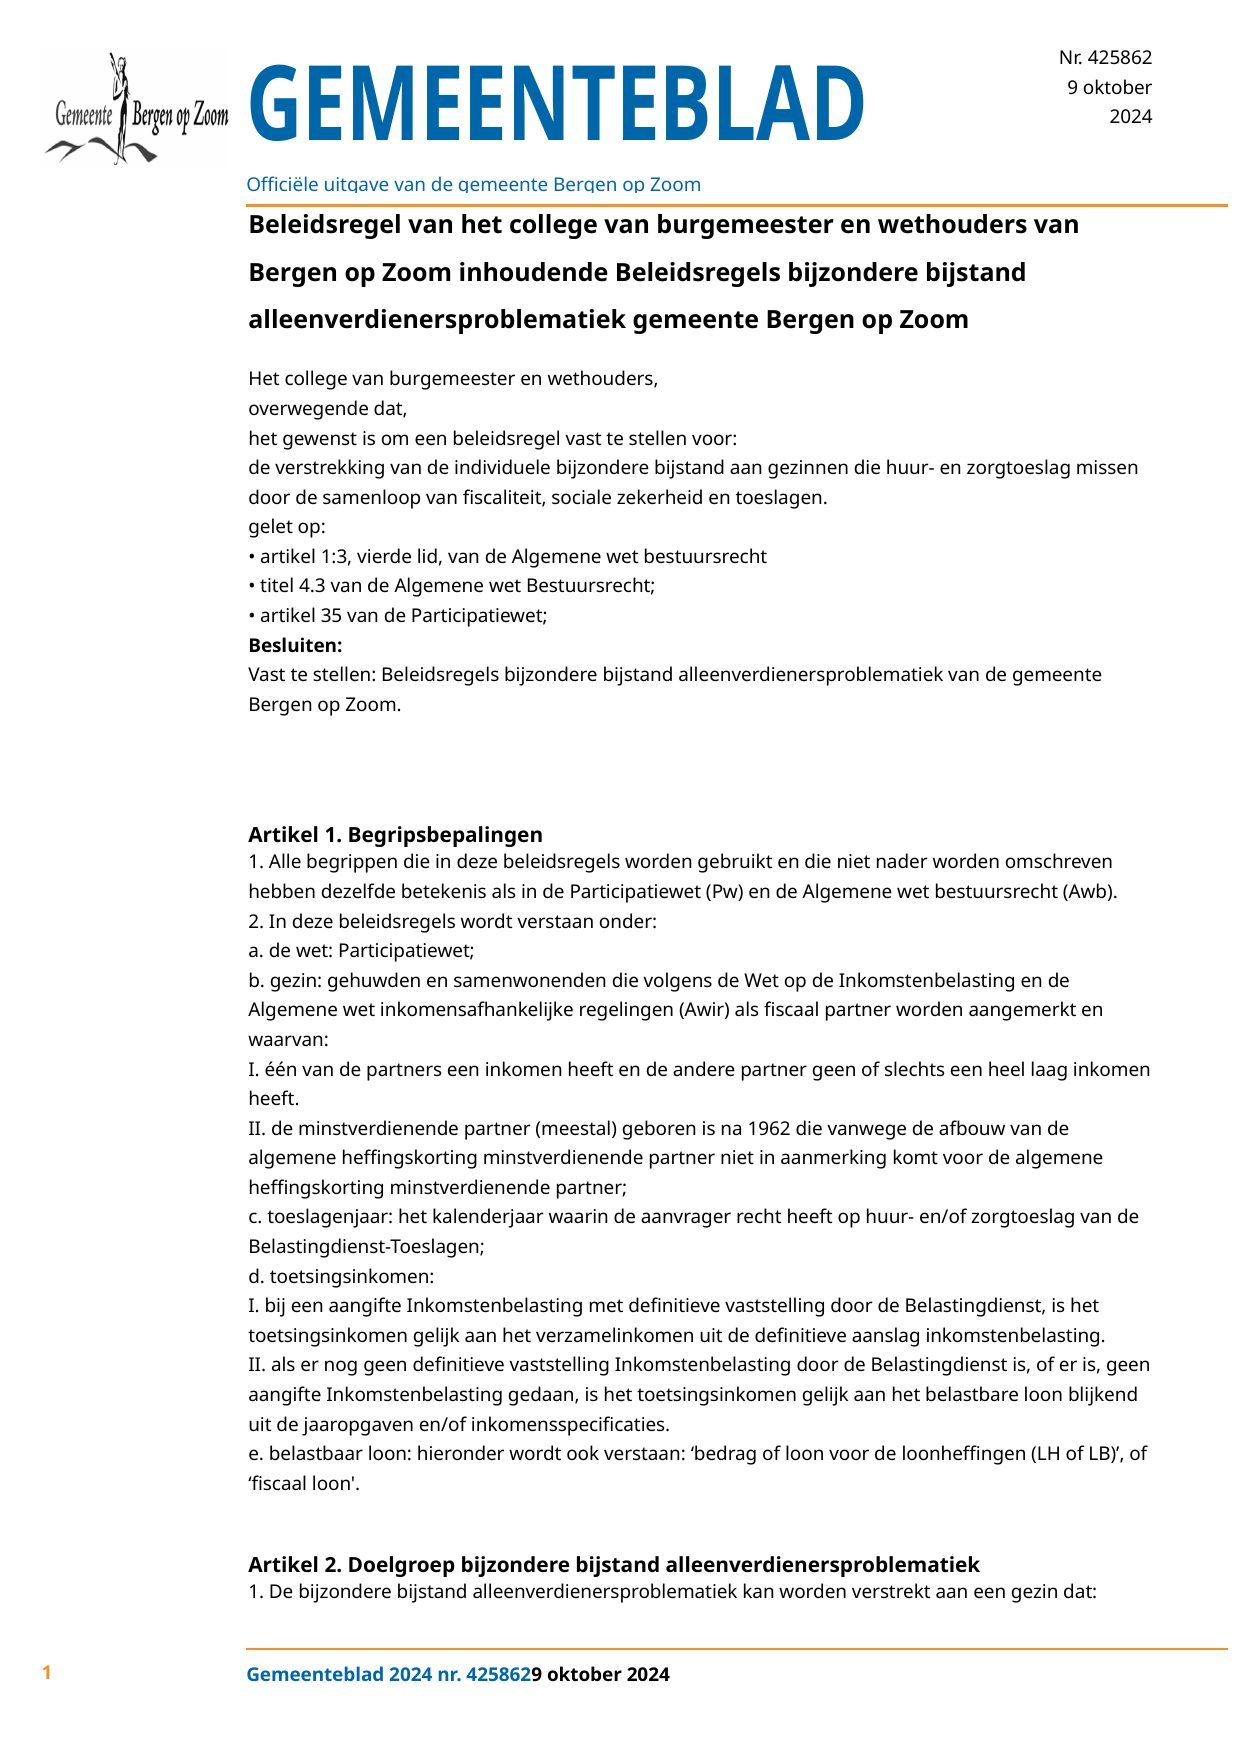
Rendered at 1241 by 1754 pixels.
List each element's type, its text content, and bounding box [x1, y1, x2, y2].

text a. de wet: Participatiewet; [248, 937, 1152, 963]
picture [41, 47, 231, 172]
text 1. De bijzondere bijstand alleenverdienersproblematiek kan worden verstrekt aan een gezin dat: [248, 1578, 1152, 1604]
text Besluiten: [248, 632, 1152, 657]
text Het college van burgemeester en wethouders, [248, 366, 1152, 391]
text II. als er nog geen definitieve vaststelling Inkomstenbelasting door de Belastingdienst is, of er is, geen aangifte Inkomstenbelasting gedaan, is het toetsingsinkomen gelijk aan het belastbare loon blijkend uit de jaaropgaven en/of inkomensspecificaties. [248, 1352, 1152, 1436]
text • artikel 35 van de Participatiewet; [248, 602, 1152, 628]
text 2. In deze beleidsregels wordt verstaan onder: [248, 908, 1152, 933]
text Beleidsregel van het college van burgemeester en wethouders van Bergen op Zoom inhoudende Beleidsregels bijzondere bijstand alleenverdienersproblematiek gemeente Bergen op Zoom [248, 207, 1152, 336]
text e. belastbaar loon: hieronder wordt ook verstaan: ‘bedrag of loon voor de loonheffingen (LH of LB)’, of ‘fiscaal loon'. [248, 1440, 1152, 1496]
text • titel 4.3 van de Algemene wet Bestuursrecht; [248, 573, 1152, 598]
text het gewenst is om een beleidsregel vast te stellen voor: [248, 425, 1152, 450]
text c. toeslagenjaar: het kalenderjaar waarin de aanvrager recht heeft op huur- en/of zorgtoeslag van de Belastingdienst-Toeslagen; [248, 1204, 1152, 1259]
text Artikel 2. Doelgroep bijzondere bijstand alleenverdienersproblematiek [248, 1550, 1152, 1578]
text gelet op: [248, 513, 1152, 539]
text I. bij een aangifte Inkomstenbelasting met definitieve vaststelling door de Belastingdienst, is het toetsingsinkomen gelijk aan het verzamelinkomen uit de definitieve aanslag inkomstenbelasting. [248, 1292, 1152, 1348]
text de verstrekking van de individuele bijzondere bijstand aan gezinnen die huur- en zorgtoeslag missen door de samenloop van fiscaliteit, sociale zekerheid en toeslagen. [248, 454, 1152, 509]
text b. gezin: gehuwden en samenwonenden die volgens de Wet op de Inkomstenbelasting en de Algemene wet inkomensafhankelijke regelingen (Awir) als fiscaal partner worden aangemerkt en waarvan: [248, 967, 1152, 1052]
text Vast te stellen: Beleidsregels bijzondere bijstand alleenverdienersproblematiek van de gemeente Bergen op Zoom. [248, 661, 1152, 717]
text II. de minstverdienende partner (meestal) geboren is na 1962 die vanwege de afbouw van de algemene heffingskorting minstverdienende partner niet in aanmerking komt voor de algemene heffingskorting minstverdienende partner; [248, 1115, 1152, 1200]
text 1. Alle begrippen die in deze beleidsregels worden gebruikt en die niet nader worden omschreven hebben dezelfde betekenis als in de Participatiewet (Pw) en de Algemene wet bestuursrecht (Awb). [248, 849, 1152, 904]
text • artikel 1:3, vierde lid, van de Algemene wet bestuursrecht [248, 543, 1152, 569]
text d. toetsingsinkomen: [248, 1263, 1152, 1288]
text overwegende dat, [248, 395, 1152, 421]
text Artikel 1. Begripsbepalingen [248, 820, 1152, 849]
text I. één van de partners een inkomen heeft en de andere partner geen of slechts een heel laag inkomen heeft. [248, 1056, 1152, 1111]
